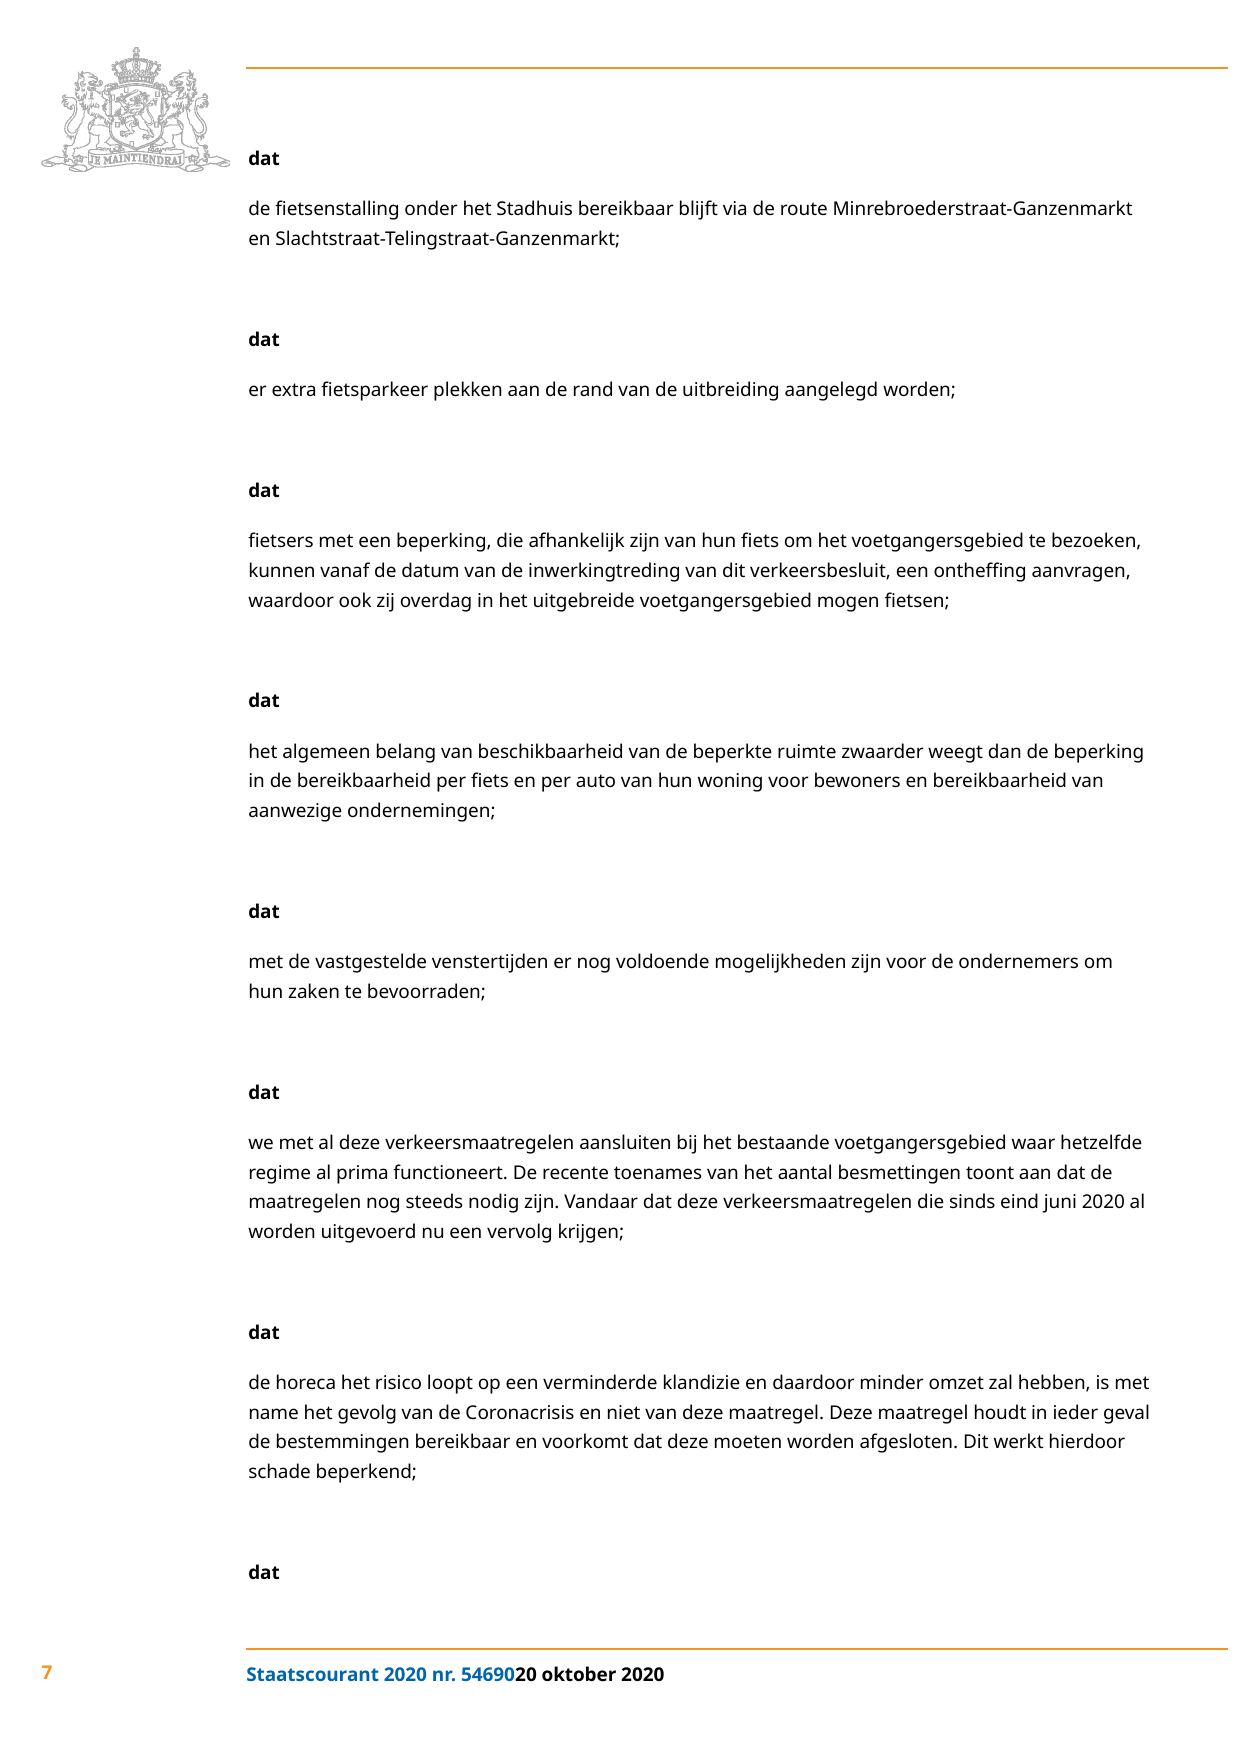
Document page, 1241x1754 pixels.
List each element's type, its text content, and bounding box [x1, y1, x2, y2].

text dat [248, 326, 1152, 352]
text dat [248, 477, 1152, 503]
text dat [248, 1319, 1152, 1345]
text dat [248, 1559, 1152, 1585]
text dat [248, 688, 1152, 713]
text de horeca het risico loopt op een verminderde klandizie en daardoor minder omzet zal hebben, is met name het gevolg van de Coronacrisis en niet van deze maatregel. Deze maatregel houdt in ieder geval de bestemmingen bereikbaar en voorkomt dat deze moeten worden afgesloten. Dit werkt hierdoor schade beperkend; [248, 1369, 1152, 1484]
text er extra fietsparkeer plekken aan de rand van de uitbreiding aangelegd worden; [248, 376, 1152, 402]
text met de vastgestelde venstertijden er nog voldoende mogelijkheden zijn voor de ondernemers om hun zaken te bevoorraden; [248, 948, 1152, 1004]
text we met al deze verkeersmaatregelen aansluiten bij het bestaande voetgangersgebied waar hetzelfde regime al prima functioneert. De recente toenames van het aantal besmettingen toont aan dat de maatregelen nog steeds nodig zijn. Vandaar dat deze verkeersmaatregelen die sinds eind juni 2020 al worden uitgevoerd nu een vervolg krijgen; [248, 1129, 1152, 1244]
text dat [248, 898, 1152, 924]
text het algemeen belang van beschikbaarheid van de beperkte ruimte zwaarder weegt dan de beperking in de bereikbaarheid per fiets en per auto van hun woning voor bewoners en bereikbaarheid van aanwezige ondernemingen; [248, 738, 1152, 823]
text de fietsenstalling onder het Stadhuis bereikbaar blijft via de route Minrebroederstraat-Ganzenmarkt en Slachtstraat-Telingstraat-Ganzenmarkt; [248, 196, 1152, 251]
text dat [248, 145, 1152, 171]
text fietsers met een beperking, die afhankelijk zijn van hun fiets om het voetgangersgebied te bezoeken, kunnen vanaf de datum van de inwerkingtreding van dit verkeersbesluit, een ontheffing aanvragen, waardoor ook zij overdag in het uitgebreide voetgangersgebied mogen fietsen; [248, 528, 1152, 613]
picture [41, 47, 231, 172]
text dat [248, 1079, 1152, 1105]
